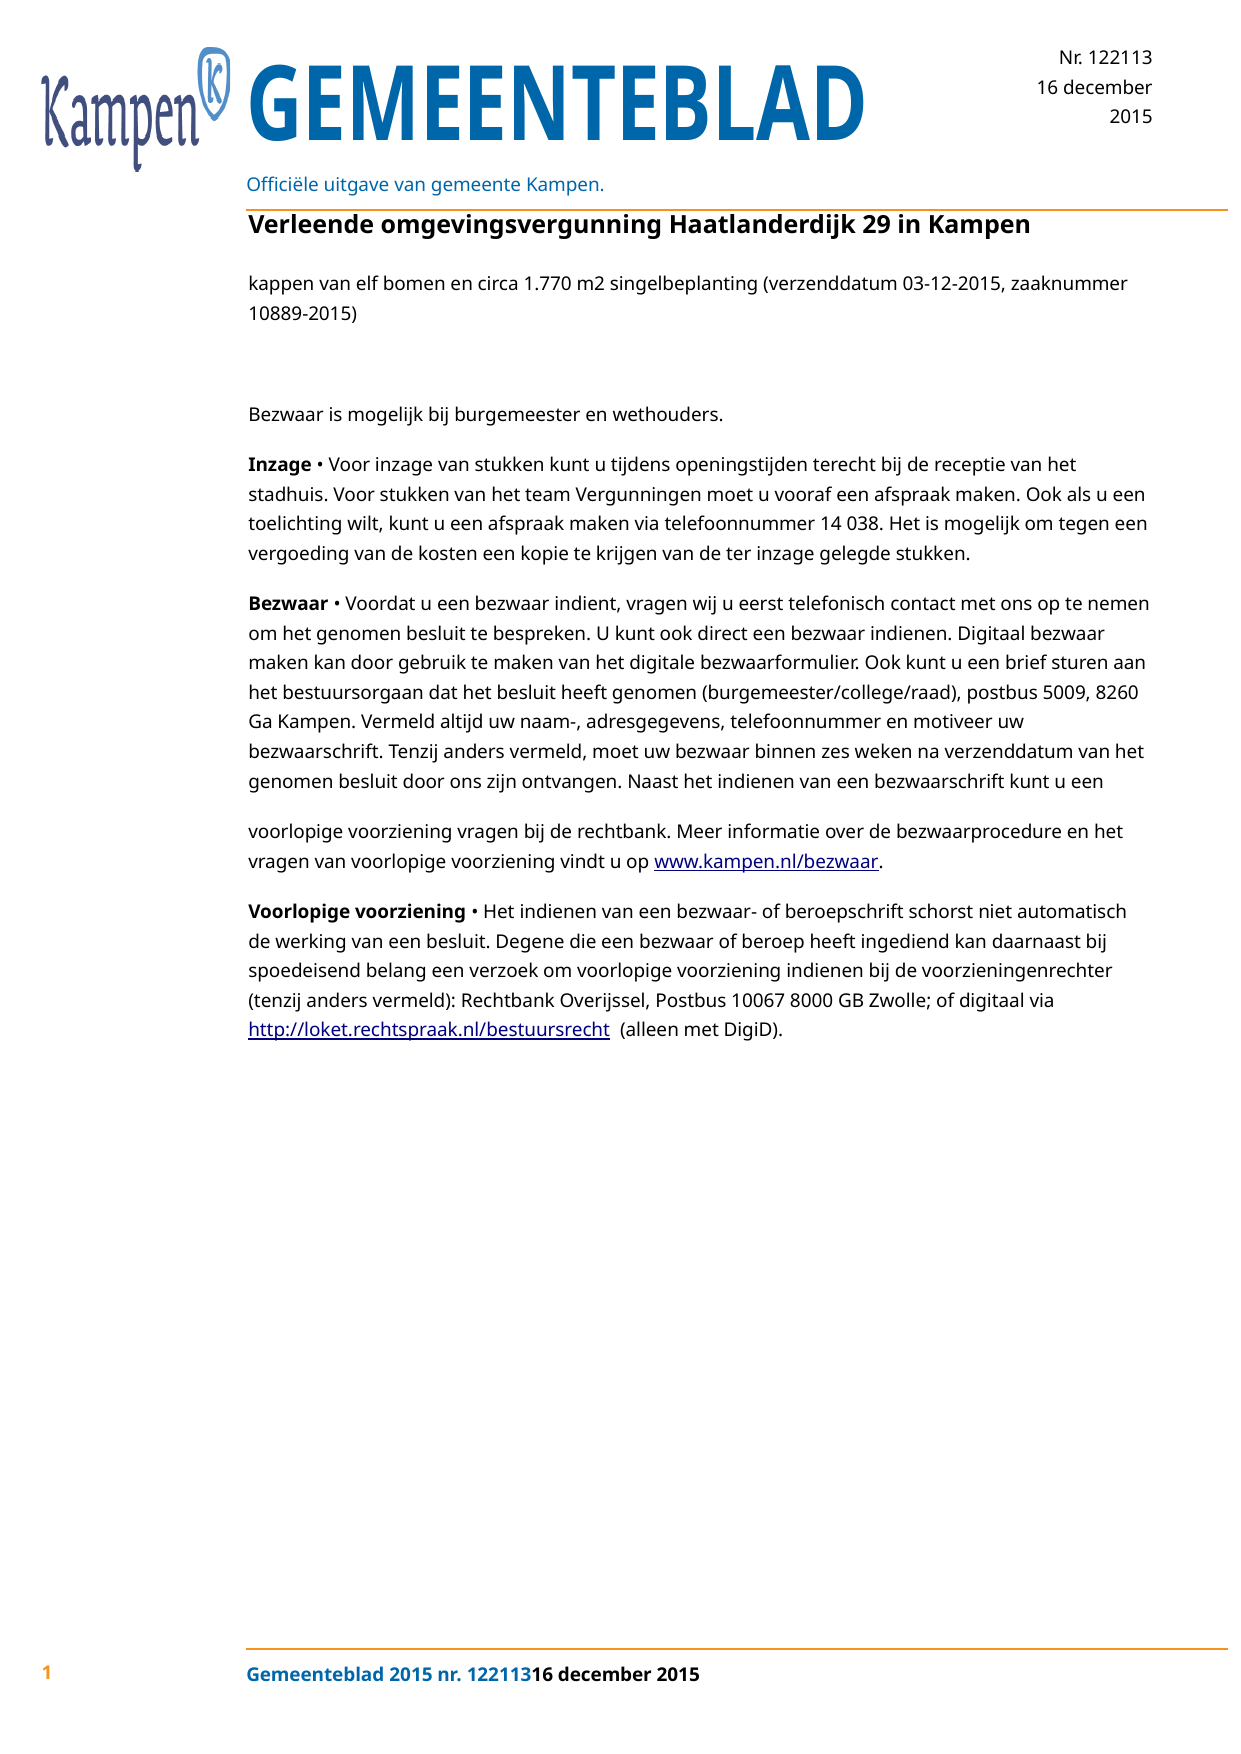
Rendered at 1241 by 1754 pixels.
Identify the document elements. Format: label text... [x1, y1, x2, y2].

text Bezwaar • Voordat u een bezwaar indient, vragen wij u eerst telefonisch contact met ons op te nemen om het genomen besluit te bespreken. U kunt ook direct een bezwaar indienen. Digitaal bezwaar maken kan door gebruik te maken van het digitale bezwaarformulier. Ook kunt u een brief sturen aan het bestuursorgaan dat het besluit heeft genomen (burgemeester/college/raad), postbus 5009, 8260 Ga Kampen. Vermeld altijd uw naam-, adresgegevens, telefoonnummer en motiveer uw bezwaarschrift. Tenzij anders vermeld, moet uw bezwaar binnen zes weken na verzenddatum van het genomen besluit door ons zijn ontvangen. Naast het indienen van een bezwaarschrift kunt u een [248, 590, 1152, 793]
picture [41, 47, 231, 172]
text Bezwaar is mogelijk bij burgemeester en wethouders. [248, 401, 1152, 426]
text Voorlopige voorziening • Het indienen van een bezwaar- of beroepschrift schorst niet automatisch de werking van een besluit. Degene die een bezwaar of beroep heeft ingediend kan daarnaast bij spoedeisend belang een verzoek om voorlopige voorziening indienen bij de voorzieningenrechter (tenzij anders vermeld): Rechtbank Overijssel, Postbus 10067 8000 GB Zwolle; of digitaal via http://loket.rechtspraak.nl/bestuursrecht (alleen met DigiD). [248, 898, 1152, 1042]
text Inzage • Voor inzage van stukken kunt u tijdens openingstijden terecht bij de receptie van het stadhuis. Voor stukken van het team Vergunningen moet u vooraf een afspraak maken. Ook als u een toelichting wilt, kunt u een afspraak maken via telefoonnummer 14 038. Het is mogelijk om tegen een vergoeding van de kosten een kopie te krijgen van de ter inzage gelegde stukken. [248, 451, 1152, 566]
text Verleende omgevingsvergunning Haatlanderdijk 29 in Kampen [248, 211, 1152, 241]
text kappen van elf bomen en circa 1.770 m2 singelbeplanting (verzenddatum 03-12-2015, zaaknummer 10889-2015) [248, 270, 1152, 326]
text voorlopige voorziening vragen bij de rechtbank. Meer informatie over de bezwaarprocedure en het vragen van voorlopige voorziening vindt u op www.kampen.nl/bezwaar. [248, 818, 1152, 873]
